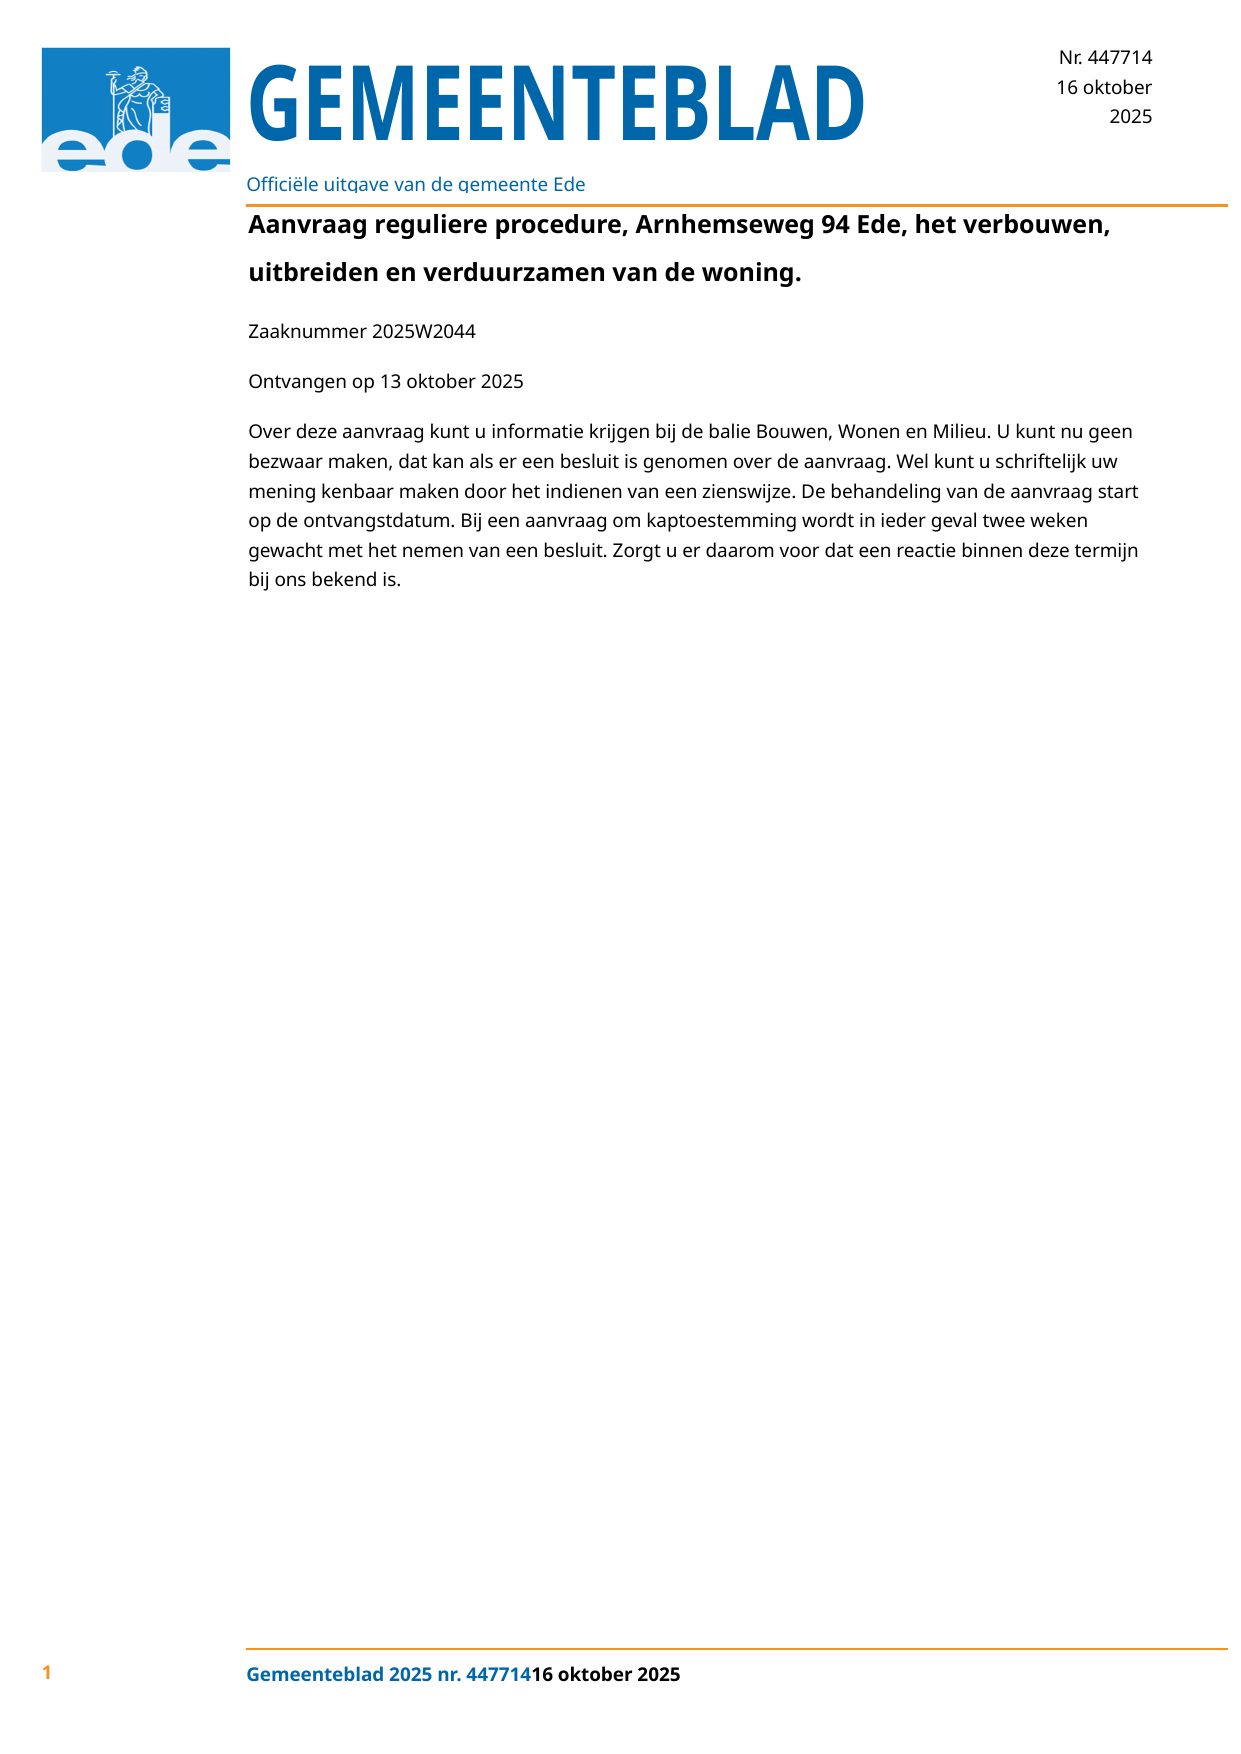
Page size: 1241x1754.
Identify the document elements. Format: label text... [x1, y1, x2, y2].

picture [41, 47, 231, 172]
text Zaaknummer 2025W2044 [248, 318, 1152, 344]
text Aanvraag reguliere procedure, Arnhemseweg 94 Ede, het verbouwen, uitbreiden en verduurzamen van de woning. [248, 207, 1152, 288]
text Over deze aanvraag kunt u informatie krijgen bij de balie Bouwen, Wonen en Milieu. U kunt nu geen bezwaar maken, dat kan als er een besluit is genomen over de aanvraag. Wel kunt u schriftelijk uw mening kenbaar maken door het indienen van een zienswijze. De behandeling van de aanvraag start op de ontvangstdatum. Bij een aanvraag om kaptoestemming wordt in ieder geval twee weken gewacht met het nemen van een besluit. Zorgt u er daarom voor dat een reactie binnen deze termijn bij ons bekend is. [248, 419, 1152, 592]
text Ontvangen op 13 oktober 2025 [248, 368, 1152, 394]
